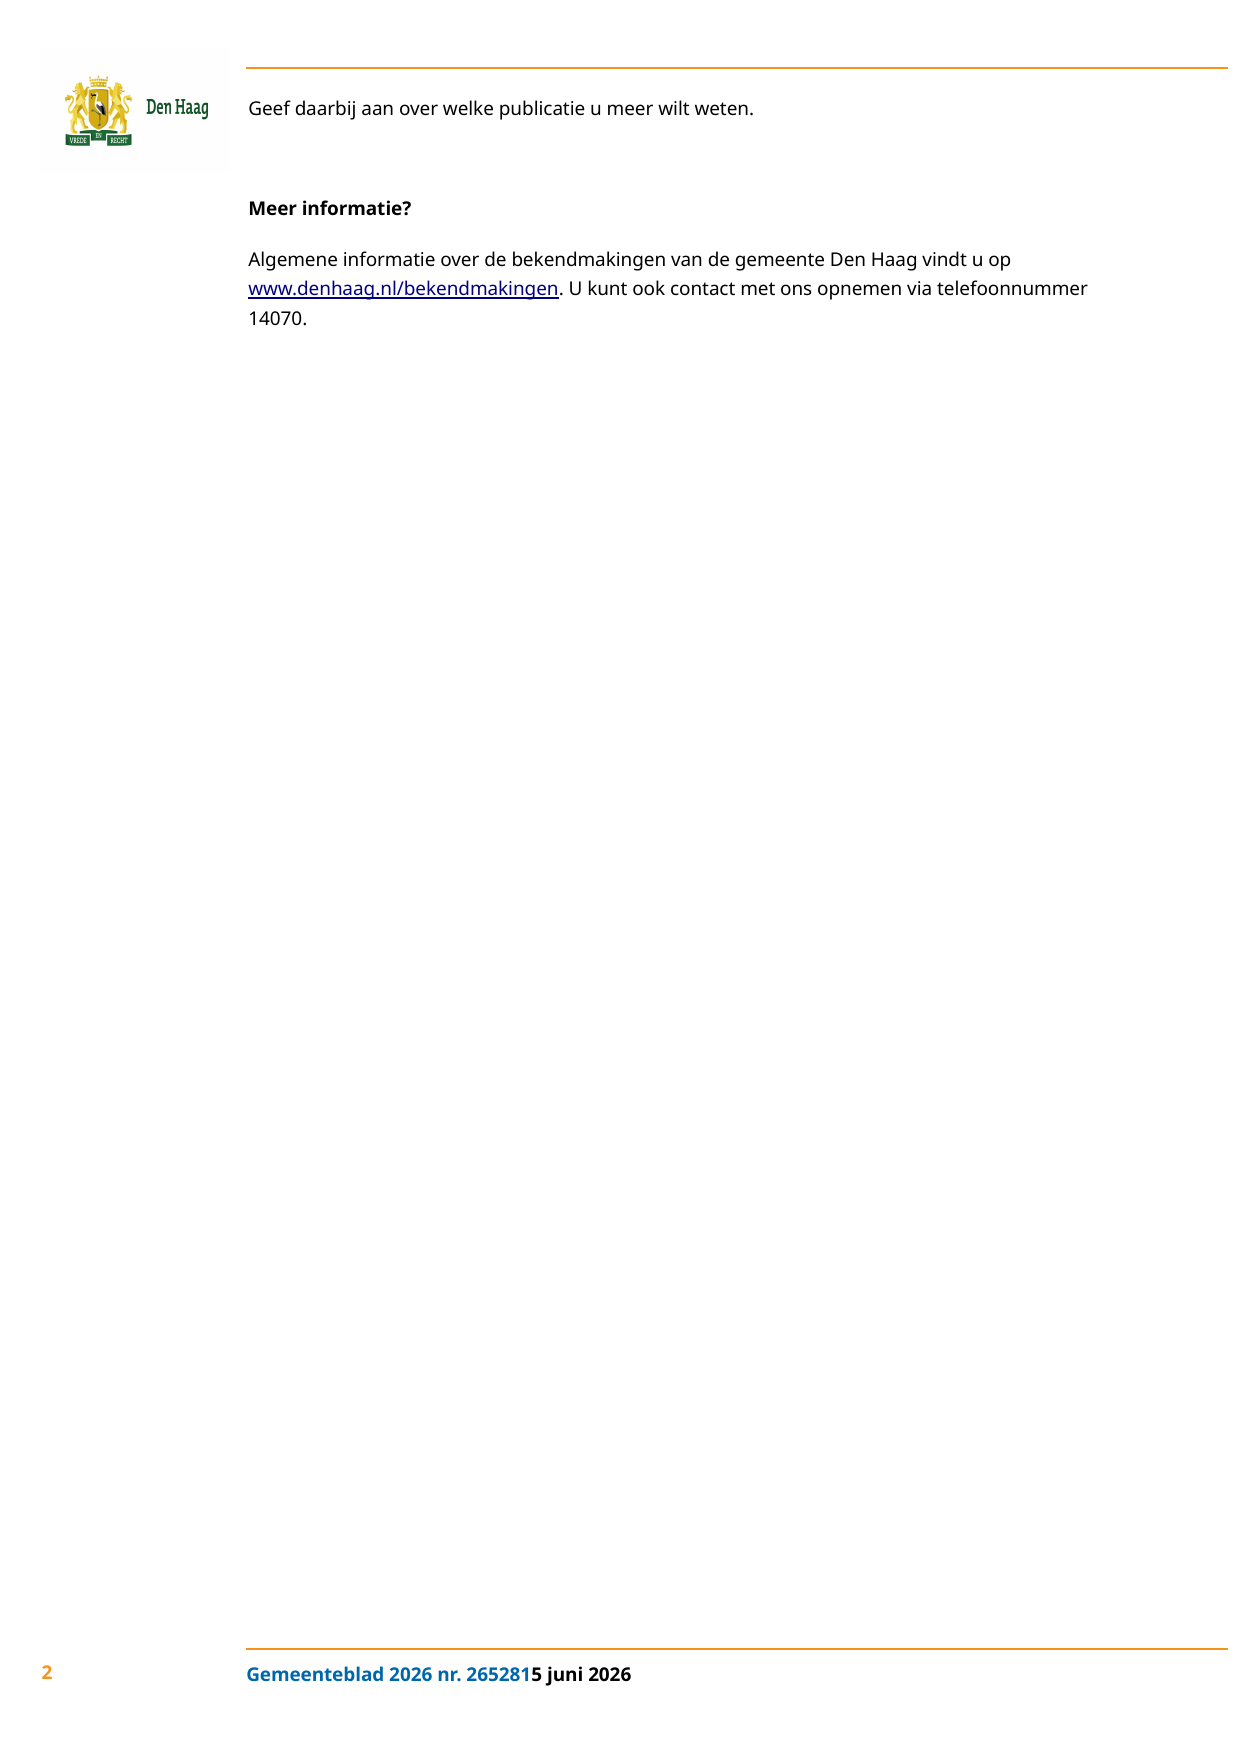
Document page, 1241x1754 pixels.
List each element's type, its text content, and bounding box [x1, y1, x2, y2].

text Meer informatie? [248, 196, 1152, 221]
text Geef daarbij aan over welke publicatie u meer wilt weten. [248, 95, 1152, 121]
text Algemene informatie over de bekendmakingen van de gemeente Den Haag vindt u op www.denhaag.nl/bekendmakingen. U kunt ook contact met ons opnemen via telefoonnummer 14070. [248, 246, 1152, 331]
picture [41, 47, 231, 172]
